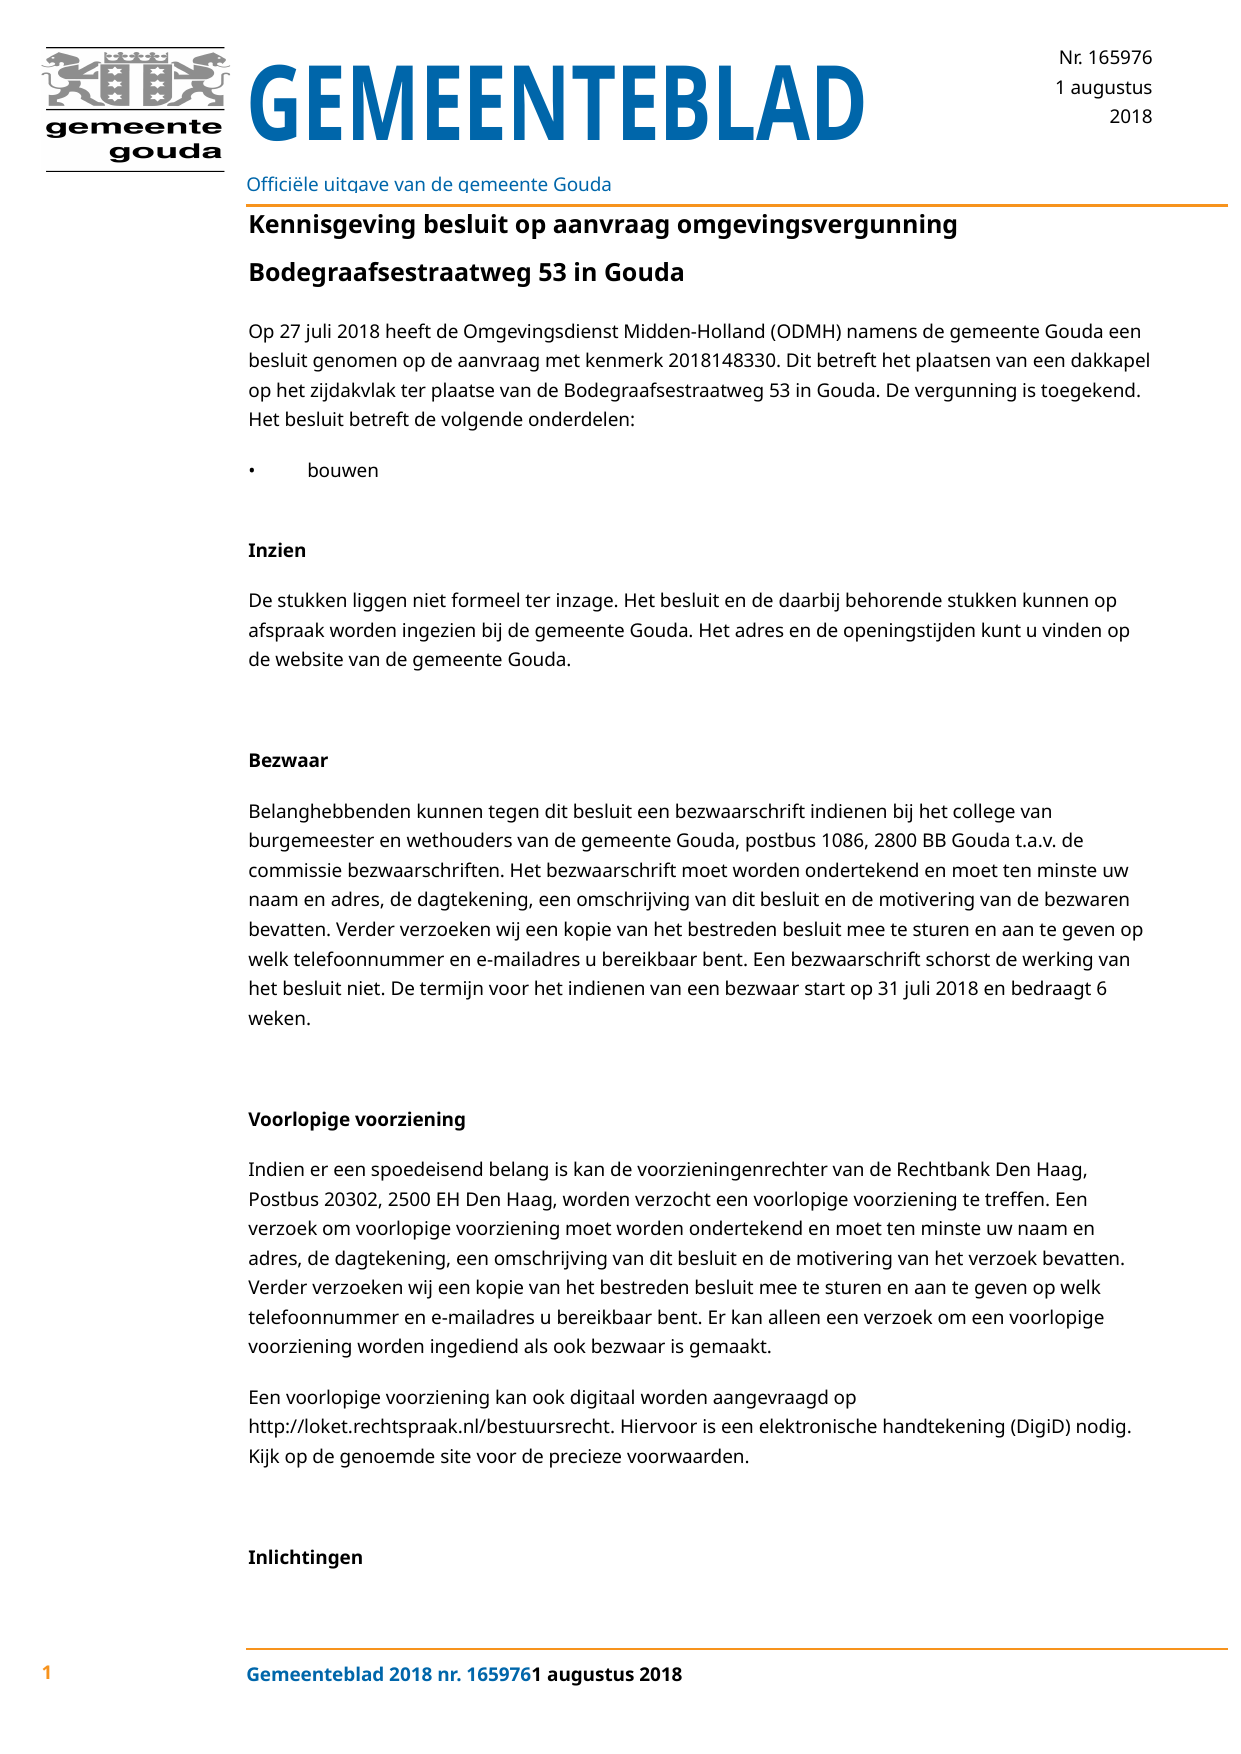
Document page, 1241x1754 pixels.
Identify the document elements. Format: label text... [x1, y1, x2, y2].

text Voorlopige voorziening [248, 1106, 1152, 1132]
text De stukken liggen niet formeel ter inzage. Het besluit en de daarbij behorende stukken kunnen op afspraak worden ingezien bij de gemeente Gouda. Het adres en de openingstijden kunt u vinden op de website van de gemeente Gouda. [248, 587, 1152, 672]
text Inzien [248, 537, 1152, 563]
text Op 27 juli 2018 heeft de Omgevingsdienst Midden-Holland (ODMH) namens de gemeente Gouda een besluit genomen op de aanvraag met kenmerk 2018148330. Dit betreft het plaatsen van een dakkapel op het zijdakvlak ter plaatse van de Bodegraafsestraatweg 53 in Gouda. De vergunning is toegekend. Het besluit betreft de volgende onderdelen: [248, 318, 1152, 432]
text Belanghebbenden kunnen tegen dit besluit een bezwaarschrift indienen bij het college van burgemeester en wethouders van de gemeente Gouda, postbus 1086, 2800 BB Gouda t.a.v. de commissie bezwaarschriften. Het bezwaarschrift moet worden ondertekend en moet ten minste uw naam en adres, de dagtekening, een omschrijving van dit besluit en de motivering van de bezwaren bevatten. Verder verzoeken wij een kopie van het bestreden besluit mee te sturen en aan te geven op welk telefoonnummer en e-mailadres u bereikbaar bent. Een bezwaarschrift schorst de werking van het besluit niet. De termijn voor het indienen van een bezwaar start op 31 juli 2018 en bedraagt 6 weken. [248, 798, 1152, 1031]
text Bezwaar [248, 747, 1152, 773]
text Inlichtingen [248, 1544, 1152, 1570]
list bouwen [248, 457, 1152, 483]
text Een voorlopige voorziening kan ook digitaal worden aangevraagd op http://loket.rechtspraak.nl/bestuursrecht. Hiervoor is een elektronische handtekening (DigiD) nodig. Kijk op de genoemde site voor de precieze voorwaarden. [248, 1384, 1152, 1469]
text Indien er een spoedeisend belang is kan de voorzieningenrechter van de Rechtbank Den Haag, Postbus 20302, 2500 EH Den Haag, worden verzocht een voorlopige voorziening te treffen. Een verzoek om voorlopige voorziening moet worden ondertekend en moet ten minste uw naam en adres, de dagtekening, een omschrijving van dit besluit en de motivering van het verzoek bevatten. Verder verzoeken wij een kopie van het bestreden besluit mee te sturen en aan te geven op welk telefoonnummer en e-mailadres u bereikbaar bent. Er kan alleen een verzoek om een voorlopige voorziening worden ingediend als ook bezwaar is gemaakt. [248, 1156, 1152, 1359]
picture [41, 47, 231, 172]
text Kennisgeving besluit op aanvraag omgevingsvergunning Bodegraafsestraatweg 53 in Gouda [248, 207, 1152, 288]
